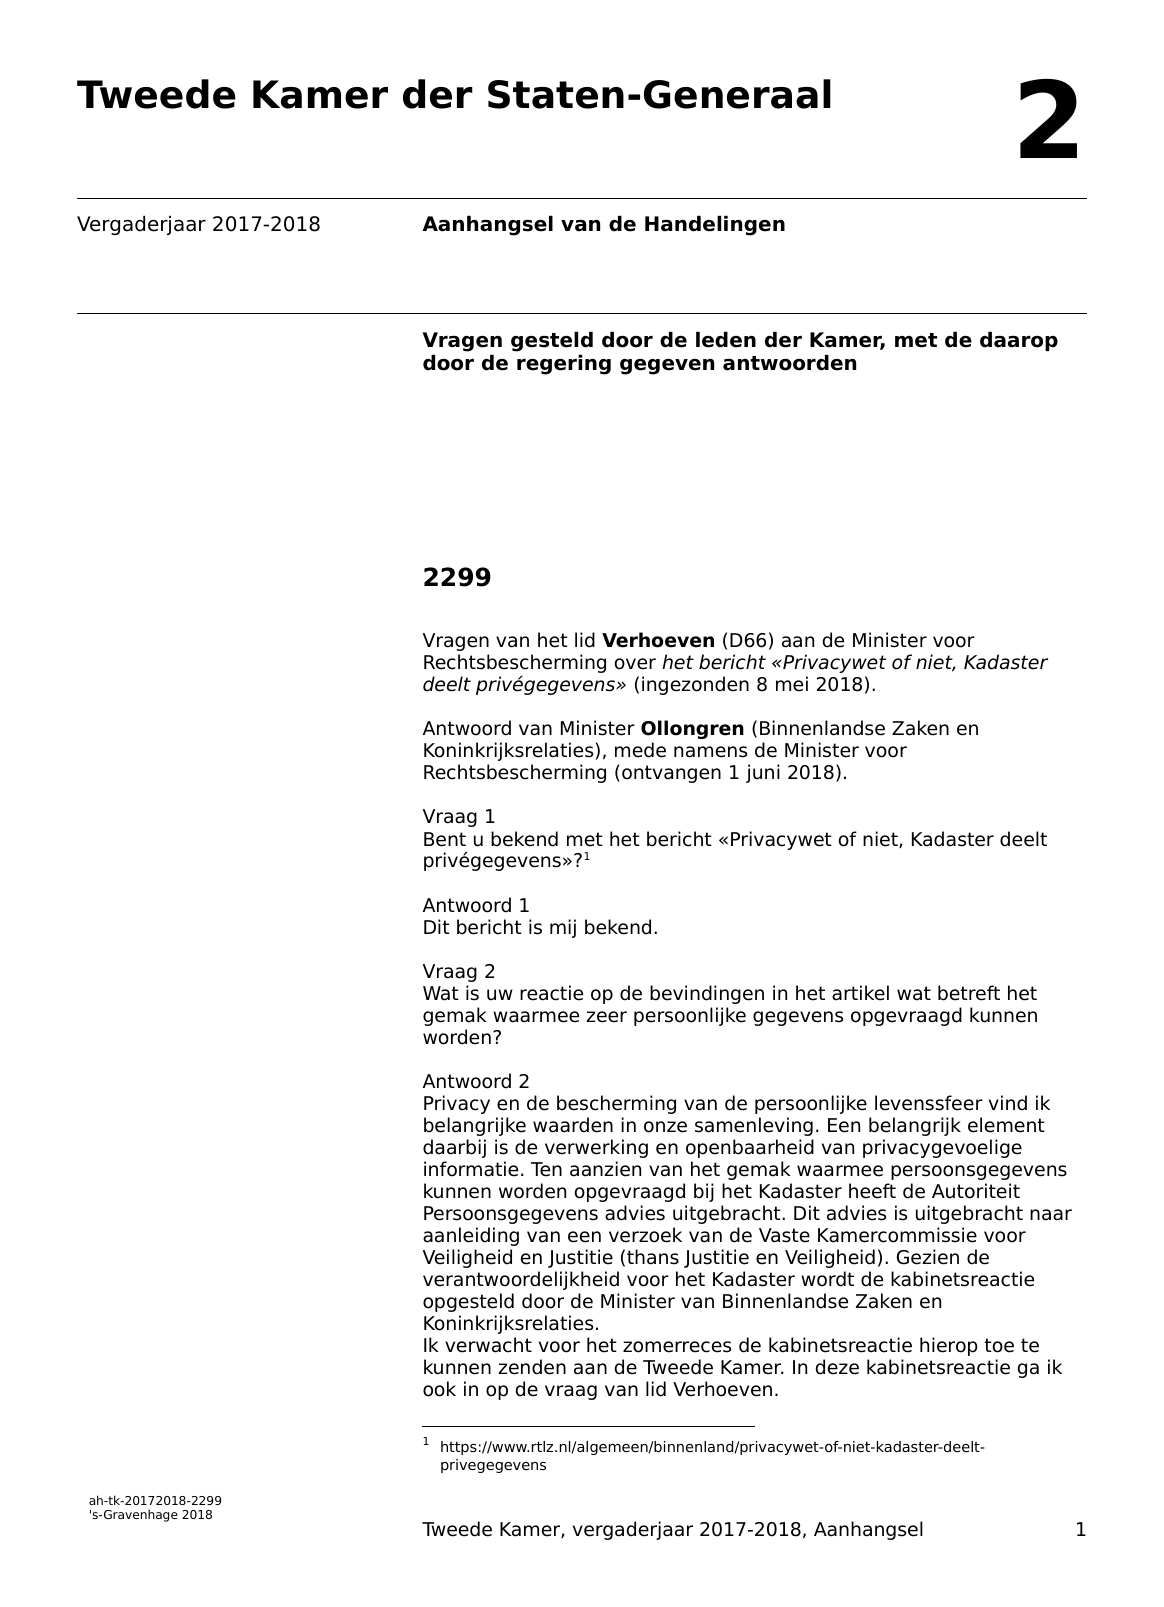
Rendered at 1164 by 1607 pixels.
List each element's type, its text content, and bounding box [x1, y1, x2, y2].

text 2299 [422, 563, 1087, 592]
text 's-Gravenhage 2018 [88, 1508, 323, 1522]
text ah-tk-20172018-2299 [88, 1494, 323, 1508]
text https://www.rtlz.nl/algemeen/binnenland/privacywet-of-niet-kadaster-deelt-privegegevens [422, 1435, 1087, 1474]
table_header 2 [886, 59, 1087, 198]
text Vraag 2 [422, 961, 1087, 983]
text Vraag 1 [422, 806, 1087, 828]
text Privacy en de bescherming van de persoonlijke levenssfeer vind ik belangrijke waarden in onze samenleving. Een belangrijk element daarbij is de verwerking en openbaarheid van privacygevoelige informatie. Ten aanzien van het gemak waarmee persoonsgegevens kunnen worden opgevraagd bij het Kadaster heeft de Autoriteit Persoonsgegevens advies uitgebracht. Dit advies is uitgebracht naar aanleiding van een verzoek van de Vaste Kamercommissie voor Veiligheid en Justitie (thans Justitie en Veiligheid). Gezien de verantwoordelijkheid voor het Kadaster wordt de kabinetsreactie opgesteld door de Minister van Binnenlandse Zaken en Koninkrijksrelaties. [422, 1093, 1087, 1334]
table_cell Vergaderjaar 2017-2018 [77, 199, 422, 313]
text Antwoord 1 [422, 894, 1087, 917]
text Antwoord van Minister Ollongren (Binnenlandse Zaken en Koninkrijksrelaties), mede namens de Minister voor Rechtsbescherming (ontvangen 1 juni 2018). [422, 718, 1087, 784]
text Ik verwacht voor het zomerreces de kabinetsreactie hierop toe te kunnen zenden aan de Tweede Kamer. In deze kabinetsreactie ga ik ook in op de vraag van lid Verhoeven. [422, 1334, 1087, 1401]
text Dit bericht is mij bekend. [422, 917, 1087, 938]
table_cell Aanhangsel van de Handelingen [422, 199, 1087, 313]
text Wat is uw reactie op de bevindingen in het artikel wat betreft het gemak waarmee zeer persoonlijke gegevens opgevraagd kunnen worden? [422, 983, 1087, 1049]
table_cell [77, 314, 422, 375]
text Bent u bekend met het bericht «Privacywet of niet, Kadaster deelt privégegevens»? [422, 828, 1087, 872]
table_cell Vragen gesteld door de leden der Kamer, met de daarop door de regering gegeven antwoorden [422, 314, 1087, 375]
text Antwoord 2 [422, 1071, 1087, 1093]
text Vragen van het lid Verhoeven (D66) aan de Minister voor Rechtsbescherming over het bericht «Privacywet of niet, Kadaster deelt privégegevens» (ingezonden 8 mei 2018). [422, 630, 1087, 696]
table_header Tweede Kamer der Staten-Generaal [77, 59, 886, 198]
